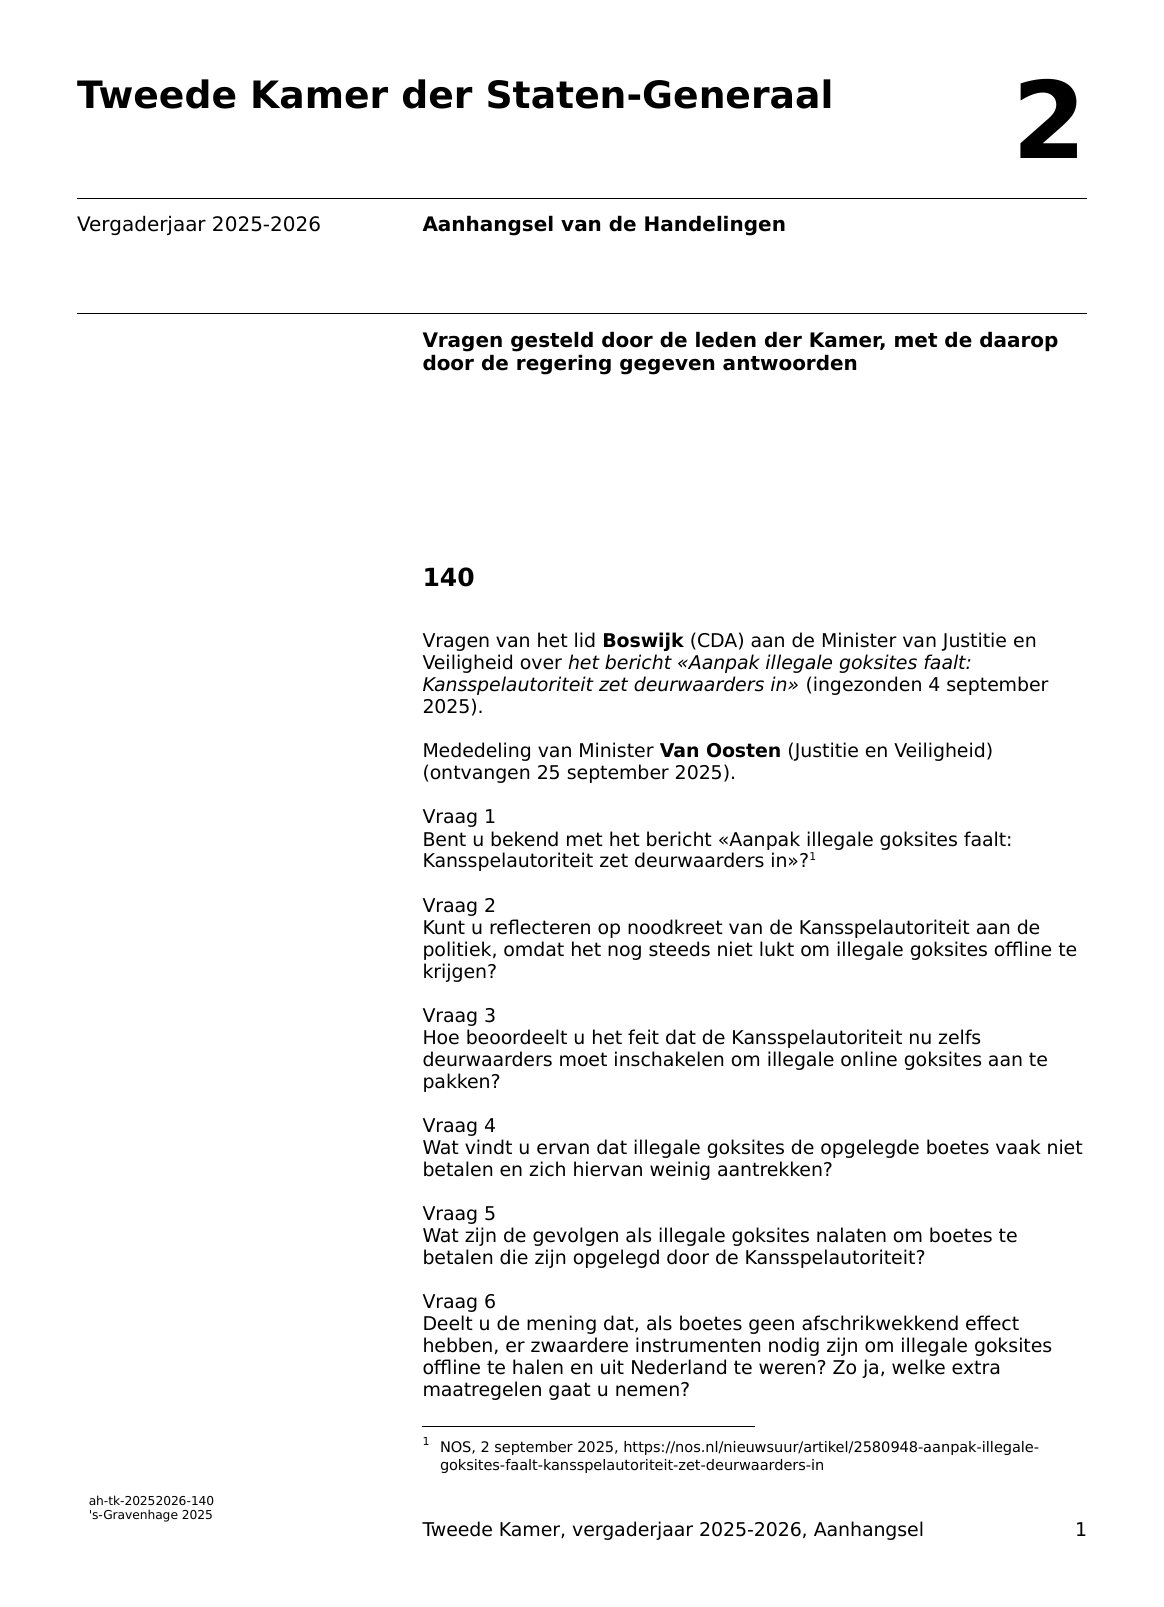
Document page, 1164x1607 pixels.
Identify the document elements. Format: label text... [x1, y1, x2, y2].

text Hoe beoordeelt u het feit dat de Kansspelautoriteit nu zelfs deurwaarders moet inschakelen om illegale online goksites aan te pakken? [422, 1027, 1087, 1093]
text Wat vindt u ervan dat illegale goksites de opgelegde boetes vaak niet betalen en zich hiervan weinig aantrekken? [422, 1137, 1087, 1181]
table_cell Vragen gesteld door de leden der Kamer, met de daarop door de regering gegeven antwoorden [422, 314, 1087, 375]
text 's-Gravenhage 2025 [88, 1508, 323, 1522]
table_cell [77, 314, 422, 375]
text Vraag 3 [422, 1005, 1087, 1027]
text Deelt u de mening dat, als boetes geen afschrikwekkend effect hebben, er zwaardere instrumenten nodig zijn om illegale goksites offline te halen en uit Nederland te weren? Zo ja, welke extra maatregelen gaat u nemen? [422, 1313, 1087, 1401]
table_cell Aanhangsel van de Handelingen [422, 199, 1087, 313]
text Wat zijn de gevolgen als illegale goksites nalaten om boetes te betalen die zijn opgelegd door de Kansspelautoriteit? [422, 1225, 1087, 1269]
text Bent u bekend met het bericht «Aanpak illegale goksites faalt: Kansspelautoriteit zet deurwaarders in»? [422, 828, 1087, 872]
table_cell Vergaderjaar 2025-2026 [77, 199, 422, 313]
text ah-tk-20252026-140 [88, 1494, 323, 1508]
text Vraag 5 [422, 1203, 1087, 1225]
text Vraag 6 [422, 1291, 1087, 1313]
text Vraag 4 [422, 1115, 1087, 1137]
text Mededeling van Minister Van Oosten (Justitie en Veiligheid) (ontvangen 25 september 2025). [422, 740, 1087, 784]
table_header 2 [886, 59, 1087, 198]
text 140 [422, 563, 1087, 592]
text Vragen van het lid Boswijk (CDA) aan de Minister van Justitie en Veiligheid over het bericht «Aanpak illegale goksites faalt: Kansspelautoriteit zet deurwaarders in» (ingezonden 4 september 2025). [422, 630, 1087, 718]
text NOS, 2 september 2025, https://nos.nl/nieuwsuur/artikel/2580948-aanpak-illegale-goksites-faalt-kansspelautoriteit-zet-deurwaarders-in [422, 1435, 1087, 1474]
table_header Tweede Kamer der Staten-Generaal [77, 59, 886, 198]
text Vraag 2 [422, 894, 1087, 917]
text Vraag 1 [422, 806, 1087, 828]
text Kunt u reflecteren op noodkreet van de Kansspelautoriteit aan de politiek, omdat het nog steeds niet lukt om illegale goksites offline te krijgen? [422, 917, 1087, 982]
